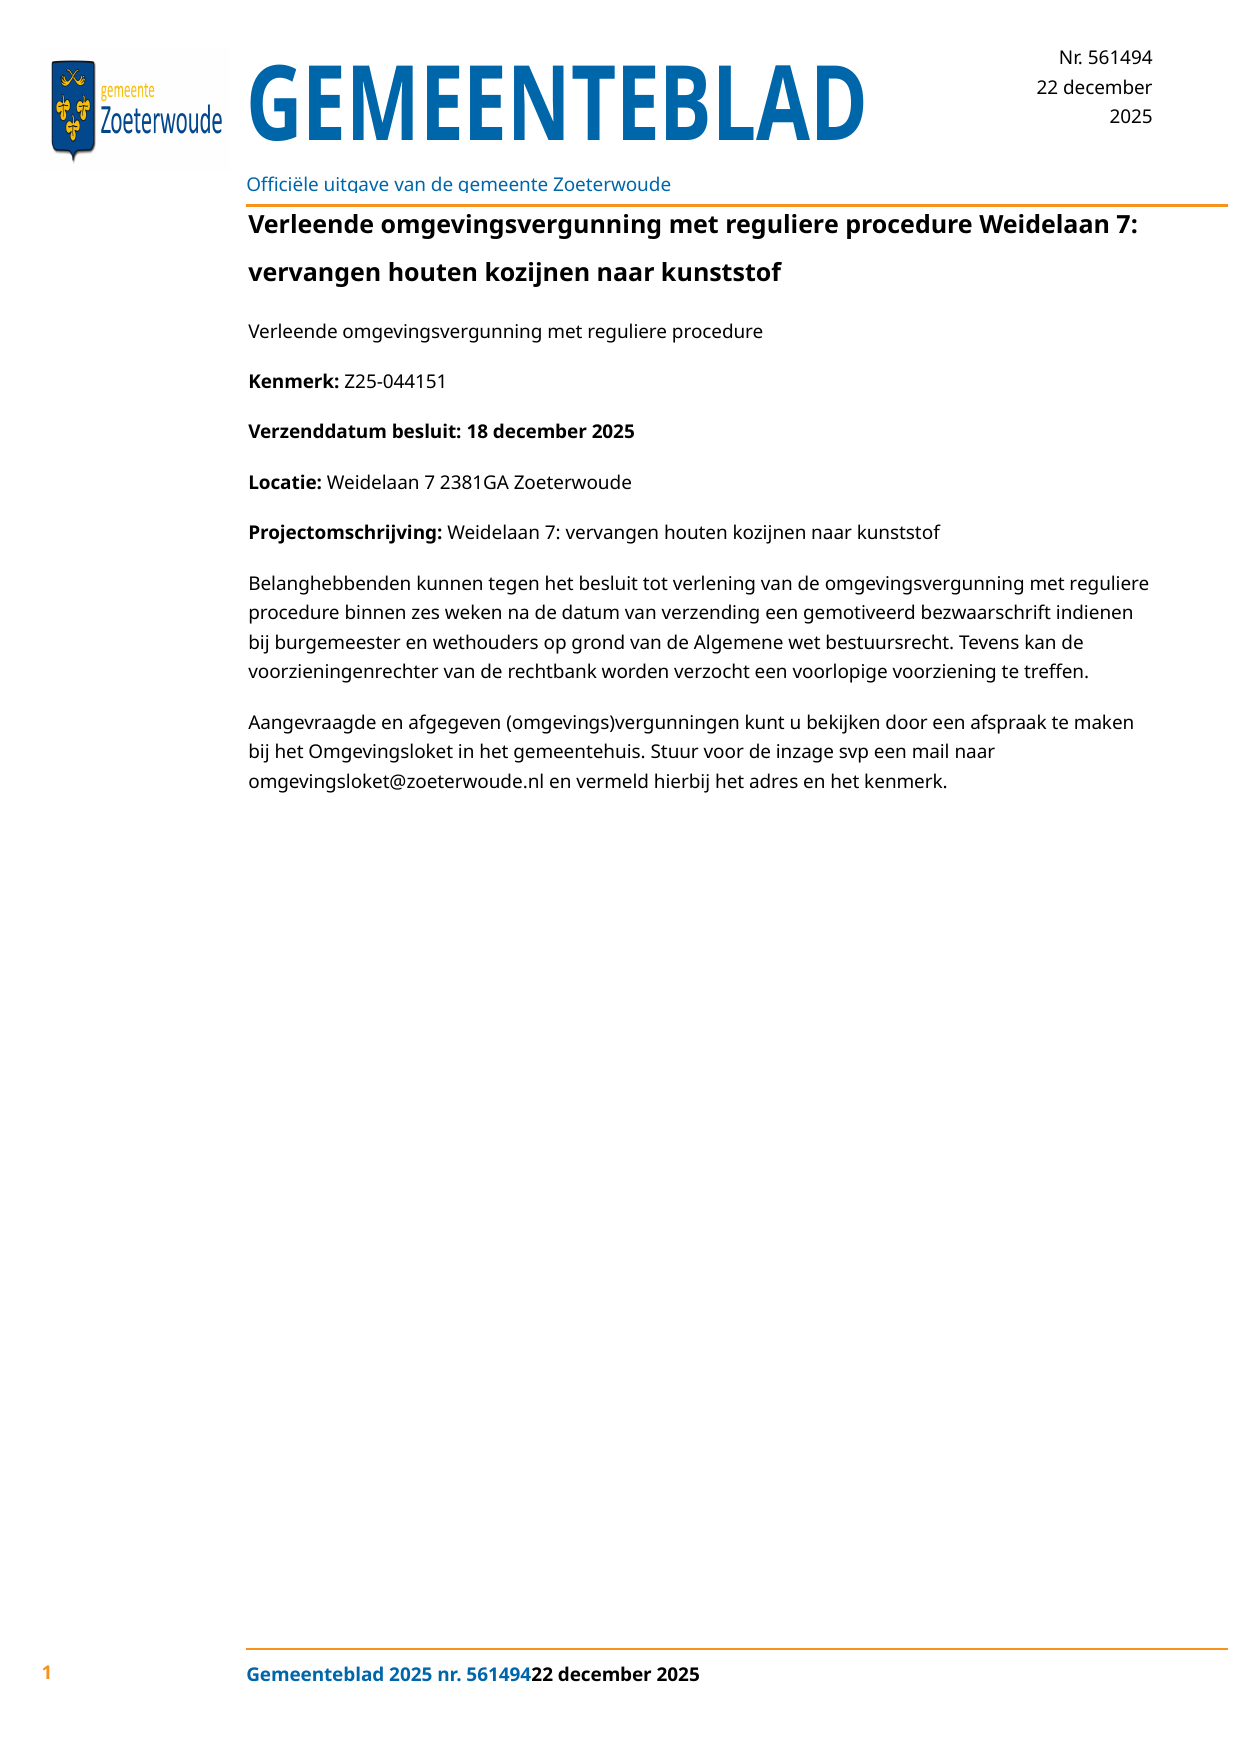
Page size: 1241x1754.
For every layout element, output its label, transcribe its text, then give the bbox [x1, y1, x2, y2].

text Aangevraagde en afgegeven (omgevings)vergunningen kunt u bekijken door een afspraak te maken bij het Omgevingsloket in het gemeentehuis. Stuur voor de inzage svp een mail naar omgevingsloket@zoeterwoude.nl en vermeld hierbij het adres en het kenmerk. [248, 709, 1152, 794]
text Belanghebbenden kunnen tegen het besluit tot verlening van de omgevingsvergunning met reguliere procedure binnen zes weken na de datum van verzending een gemotiveerd bezwaarschrift indienen bij burgemeester en wethouders op grond van de Algemene wet bestuursrecht. Tevens kan de voorzieningenrechter van de rechtbank worden verzocht een voorlopige voorziening te treffen. [248, 570, 1152, 684]
text Verleende omgevingsvergunning met reguliere procedure Weidelaan 7: vervangen houten kozijnen naar kunststof [248, 207, 1152, 288]
text Projectomschrijving: Weidelaan 7: vervangen houten kozijnen naar kunststof [248, 519, 1152, 545]
text Verleende omgevingsvergunning met reguliere procedure [248, 318, 1152, 344]
text Verzenddatum besluit: 18 december 2025 [248, 419, 1152, 444]
picture [41, 47, 231, 172]
text Kenmerk: Z25-044151 [248, 368, 1152, 394]
text Locatie: Weidelaan 7 2381GA Zoeterwoude [248, 469, 1152, 495]
